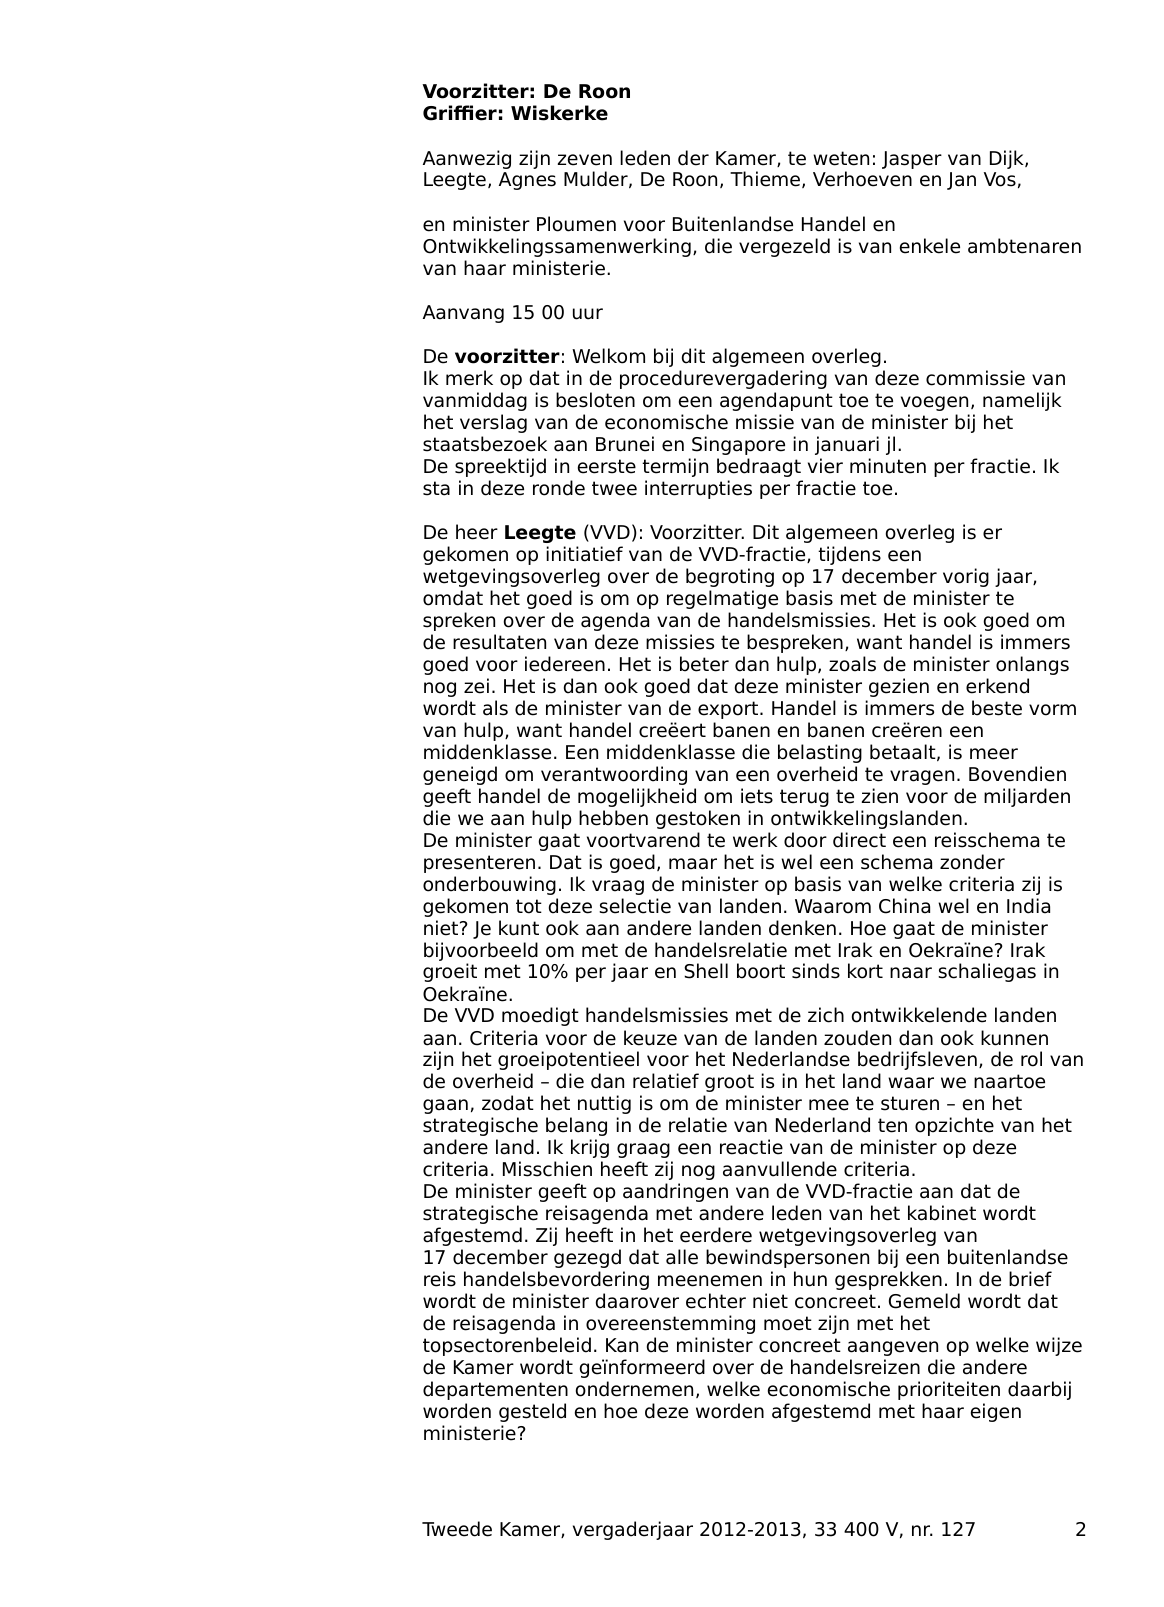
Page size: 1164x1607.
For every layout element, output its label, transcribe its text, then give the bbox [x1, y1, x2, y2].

text Aanvang 15 00 uur [422, 302, 1087, 324]
text Voorzitter: De Roon [422, 81, 1087, 103]
text De heer Leegte (VVD): Voorzitter. Dit algemeen overleg is er gekomen op initiatief van de VVD-fractie, tijdens een wetgevingsoverleg over de begroting op 17 december vorig jaar, omdat het goed is om op regelmatige basis met de minister te spreken over de agenda van de handelsmissies. Het is ook goed om de resultaten van deze missies te bespreken, want handel is immers goed voor iedereen. Het is beter dan hulp, zoals de minister onlangs nog zei. Het is dan ook goed dat deze minister gezien en erkend wordt als de minister van de export. Handel is immers de beste vorm van hulp, want handel creëert banen en banen creëren een middenklasse. Een middenklasse die belasting betaalt, is meer geneigd om verantwoording van een overheid te vragen. Bovendien geeft handel de mogelijkheid om iets terug te zien voor de miljarden die we aan hulp hebben gestoken in ontwikkelingslanden. [422, 522, 1087, 829]
text Aanwezig zijn zeven leden der Kamer, te weten: Jasper van Dijk, Leegte, Agnes Mulder, De Roon, Thieme, Verhoeven en Jan Vos, [422, 147, 1087, 191]
text De minister gaat voortvarend te werk door direct een reisschema te presenteren. Dat is goed, maar het is wel een schema zonder onderbouwing. Ik vraag de minister op basis van welke criteria zij is gekomen tot deze selectie van landen. Waarom China wel en India niet? Je kunt ook aan andere landen denken. Hoe gaat de minister bijvoorbeeld om met de handelsrelatie met Irak en Oekraïne? Irak groeit met 10% per jaar en Shell boort sinds kort naar schaliegas in Oekraïne. [422, 829, 1087, 1005]
text De VVD moedigt handelsmissies met de zich ontwikkelende landen aan. Criteria voor de keuze van de landen zouden dan ook kunnen zijn het groeipotentieel voor het Nederlandse bedrijfsleven, de rol van de overheid – die dan relatief groot is in het land waar we naartoe gaan, zodat het nuttig is om de minister mee te sturen – en het strategische belang in de relatie van Nederland ten opzichte van het andere land. Ik krijg graag een reactie van de minister op deze criteria. Misschien heeft zij nog aanvullende criteria. [422, 1005, 1087, 1181]
text Griffier: Wiskerke [422, 103, 1087, 125]
text De voorzitter: Welkom bij dit algemeen overleg. [422, 346, 1087, 368]
text De spreektijd in eerste termijn bedraagt vier minuten per fractie. Ik sta in deze ronde twee interrupties per fractie toe. [422, 456, 1087, 500]
text De minister geeft op aandringen van de VVD-fractie aan dat de strategische reisagenda met andere leden van het kabinet wordt afgestemd. Zij heeft in het eerdere wetgevingsoverleg van 17 december gezegd dat alle bewindspersonen bij een buitenlandse reis handelsbevordering meenemen in hun gesprekken. In de brief wordt de minister daarover echter niet concreet. Gemeld wordt dat de reisagenda in overeenstemming moet zijn met het topsectorenbeleid. Kan de minister concreet aangeven op welke wijze de Kamer wordt geïnformeerd over de handelsreizen die andere departementen ondernemen, welke economische prioriteiten daarbij worden gesteld en hoe deze worden afgestemd met haar eigen ministerie? [422, 1181, 1087, 1445]
text Ik merk op dat in de procedurevergadering van deze commissie van vanmiddag is besloten om een agendapunt toe te voegen, namelijk het verslag van de economische missie van de minister bij het staatsbezoek aan Brunei en Singapore in januari jl. [422, 368, 1087, 456]
text en minister Ploumen voor Buitenlandse Handel en Ontwikkelingssamenwerking, die vergezeld is van enkele ambtenaren van haar ministerie. [422, 213, 1087, 279]
